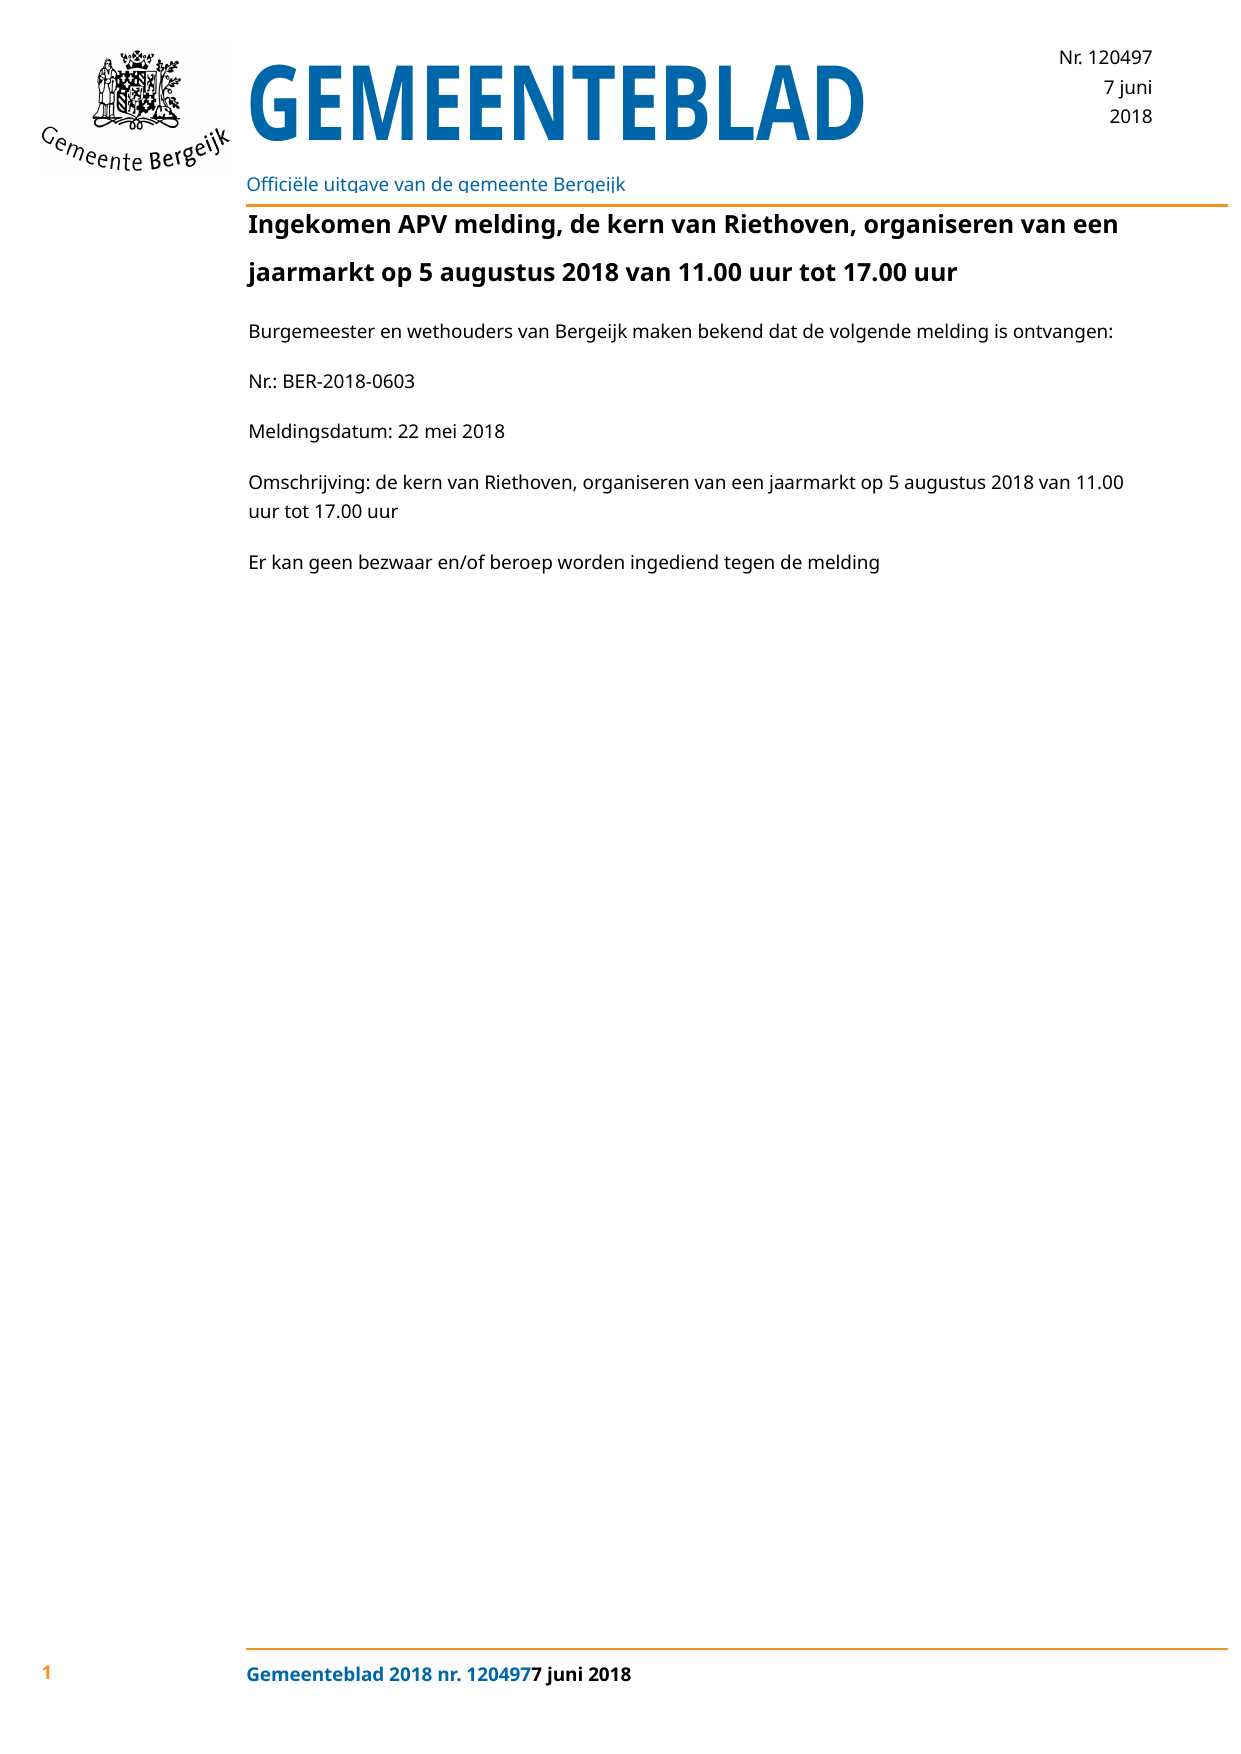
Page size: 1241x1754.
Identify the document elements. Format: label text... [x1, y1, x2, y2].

text Nr.: BER-2018-0603 [248, 368, 1152, 394]
text Burgemeester en wethouders van Bergeijk maken bekend dat de volgende melding is ontvangen: [248, 318, 1152, 344]
picture [41, 47, 231, 172]
text Omschrijving: de kern van Riethoven, organiseren van een jaarmarkt op 5 augustus 2018 van 11.00 uur tot 17.00 uur [248, 469, 1152, 524]
text Ingekomen APV melding, de kern van Riethoven, organiseren van een jaarmarkt op 5 augustus 2018 van 11.00 uur tot 17.00 uur [248, 207, 1152, 288]
text Er kan geen bezwaar en/of beroep worden ingediend tegen de melding [248, 549, 1152, 575]
text Meldingsdatum: 22 mei 2018 [248, 419, 1152, 444]
